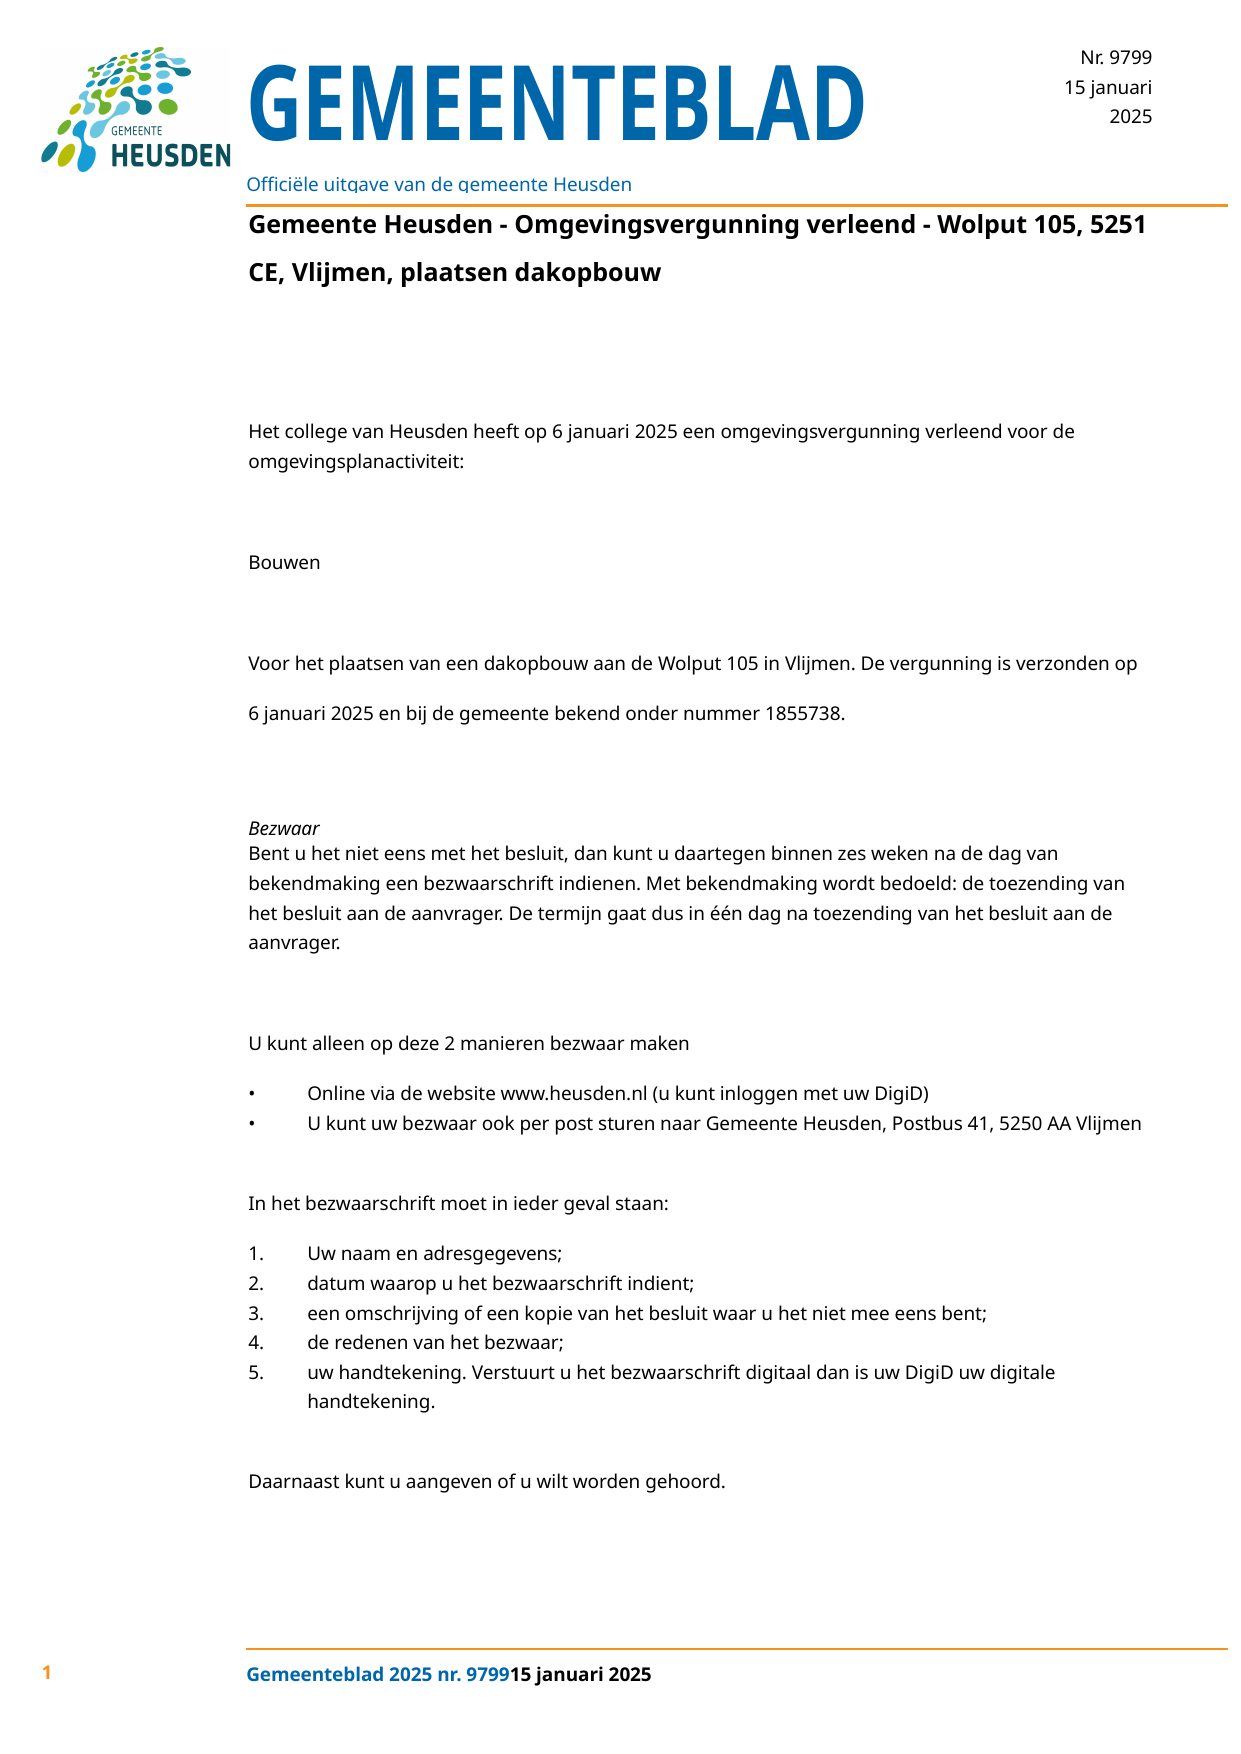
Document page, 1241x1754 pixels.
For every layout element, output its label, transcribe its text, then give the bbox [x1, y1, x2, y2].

text In het bezwaarschrift moet in ieder geval staan: [248, 1190, 1152, 1216]
text 6 januari 2025 en bij de gemeente bekend onder nummer 1855738. [248, 700, 1152, 726]
text Het college van Heusden heeft op 6 januari 2025 een omgevingsvergunning verleend voor de omgevingsplanactiviteit: [248, 419, 1152, 474]
text Bezwaar [248, 815, 1152, 841]
list Online via de website www.heusden.nl (u kunt inloggen met uw DigiD) [248, 1081, 1152, 1106]
list uw handtekening. Verstuurt u het bezwaarschrift digitaal dan is uw DigiD uw digitale handtekening. [248, 1359, 1152, 1414]
list datum waarop u het bezwaarschrift indient; [248, 1270, 1152, 1296]
list Uw naam en adresgegevens; [248, 1241, 1152, 1266]
list de redenen van het bezwaar; [248, 1329, 1152, 1355]
text Bent u het niet eens met het besluit, dan kunt u daartegen binnen zes weken na de dag van bekendmaking een bezwaarschrift indienen. Met bekendmaking wordt bedoeld: de toezending van het besluit aan de aanvrager. De termijn gaat dus in één dag na toezending van het besluit aan de aanvrager. [248, 841, 1152, 955]
list U kunt uw bezwaar ook per post sturen naar Gemeente Heusden, Postbus 41, 5250 AA Vlijmen [248, 1110, 1152, 1136]
picture [41, 47, 231, 172]
text U kunt alleen op deze 2 manieren bezwaar maken [248, 1030, 1152, 1056]
text Gemeente Heusden - Omgevingsvergunning verleend - Wolput 105, 5251 CE, Vlijmen, plaatsen dakopbouw [248, 207, 1152, 288]
text Voor het plaatsen van een dakopbouw aan de Wolput 105 in Vlijmen. De vergunning is verzonden op [248, 650, 1152, 676]
text Daarnaast kunt u aangeven of u wilt worden gehoord. [248, 1468, 1152, 1494]
list een omschrijving of een kopie van het besluit waar u het niet mee eens bent; [248, 1300, 1152, 1325]
text Bouwen [248, 549, 1152, 575]
